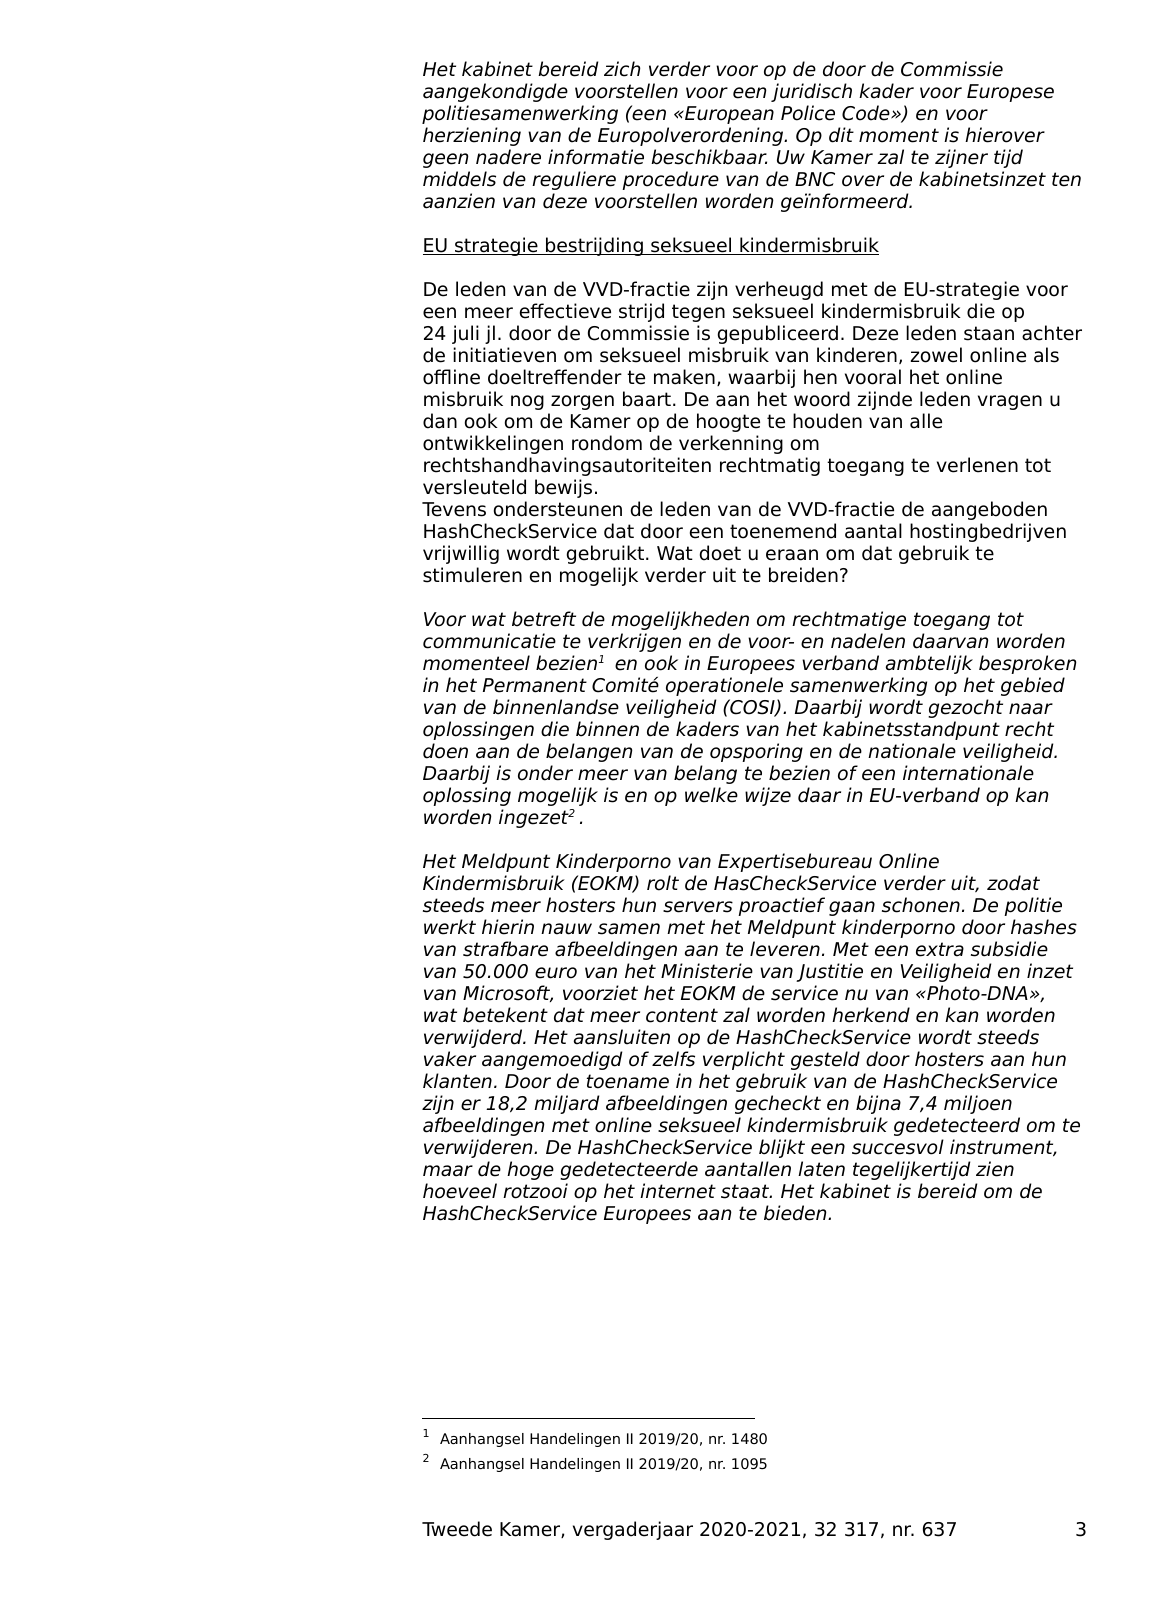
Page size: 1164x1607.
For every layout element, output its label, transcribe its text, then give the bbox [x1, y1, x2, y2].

text Voor wat betreft de mogelijkheden om rechtmatige toegang tot communicatie te verkrijgen en de voor- en nadelen daarvan worden momenteel bezien en ook in Europees verband ambtelijk besproken in het Permanent Comité operationele samenwerking op het gebied van de binnenlandse veiligheid (COSI). Daarbij wordt gezocht naar oplossingen die binnen de kaders van het kabinetsstandpunt recht doen aan de belangen van de opsporing en de nationale veiligheid. Daarbij is onder meer van belang te bezien of een internationale oplossing mogelijk is en op welke wijze daar in EU-verband op kan worden ingezet. [422, 609, 1087, 829]
subtitle EU strategie bestrijding seksueel kindermisbruik [422, 235, 1087, 257]
text Het kabinet bereid zich verder voor op de door de Commissie aangekondigde voorstellen voor een juridisch kader voor Europese politiesamenwerking (een «European Police Code») en voor herziening van de Europolverordening. Op dit moment is hierover geen nadere informatie beschikbaar. Uw Kamer zal te zijner tijd middels de reguliere procedure van de BNC over de kabinetsinzet ten aanzien van deze voorstellen worden geïnformeerd. [422, 59, 1087, 213]
text De leden van de VVD-fractie zijn verheugd met de EU-strategie voor een meer effectieve strijd tegen seksueel kindermisbruik die op 24 juli jl. door de Commissie is gepubliceerd. Deze leden staan achter de initiatieven om seksueel misbruik van kinderen, zowel online als offline doeltreffender te maken, waarbij hen vooral het online misbruik nog zorgen baart. De aan het woord zijnde leden vragen u dan ook om de Kamer op de hoogte te houden van alle ontwikkelingen rondom de verkenning om rechtshandhavingsautoriteiten rechtmatig toegang te verlenen tot versleuteld bewijs. [422, 279, 1087, 499]
text Aanhangsel Handelingen II 2019/20, nr. 1095 [422, 1452, 1087, 1474]
text Het Meldpunt Kinderporno van Expertisebureau Online Kindermisbruik (EOKM) rolt de HasCheckService verder uit, zodat steeds meer hosters hun servers proactief gaan schonen. De politie werkt hierin nauw samen met het Meldpunt kinderporno door hashes van strafbare afbeeldingen aan te leveren. Met een extra subsidie van 50.000 euro van het Ministerie van Justitie en Veiligheid en inzet van Microsoft, voorziet het EOKM de service nu van «Photo-DNA», wat betekent dat meer content zal worden herkend en kan worden verwijderd. Het aansluiten op de HashCheckService wordt steeds vaker aangemoedigd of zelfs verplicht gesteld door hosters aan hun klanten. Door de toename in het gebruik van de HashCheckService zijn er 18,2 miljard afbeeldingen gecheckt en bijna 7,4 miljoen afbeeldingen met online seksueel kindermisbruik gedetecteerd om te verwijderen. De HashCheckService blijkt een succesvol instrument, maar de hoge gedetecteerde aantallen laten tegelijkertijd zien hoeveel rotzooi op het internet staat. Het kabinet is bereid om de HashCheckService Europees aan te bieden. [422, 851, 1087, 1225]
text Aanhangsel Handelingen II 2019/20, nr. 1480 [422, 1427, 1087, 1449]
text Tevens ondersteunen de leden van de VVD-fractie de aangeboden HashCheckService dat door een toenemend aantal hostingbedrijven vrijwillig wordt gebruikt. Wat doet u eraan om dat gebruik te stimuleren en mogelijk verder uit te breiden? [422, 499, 1087, 587]
